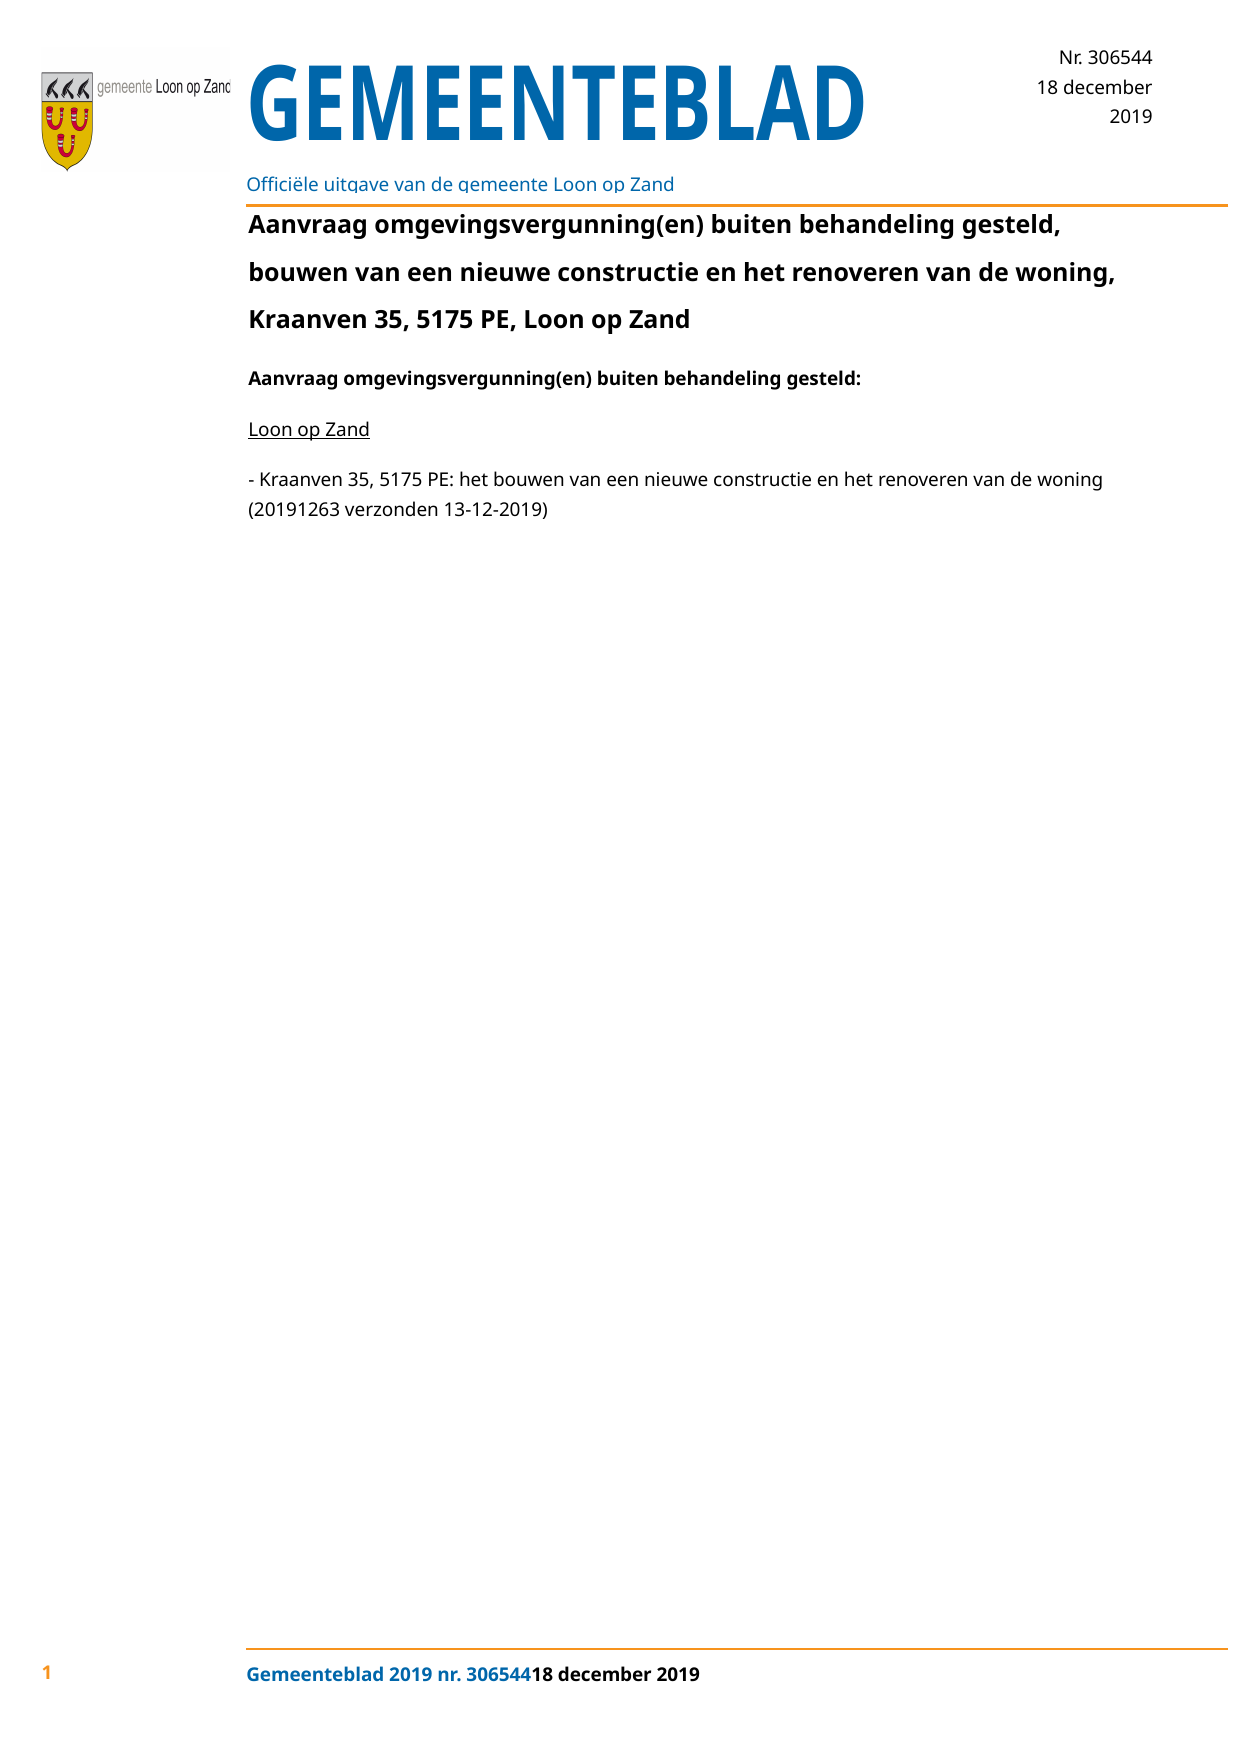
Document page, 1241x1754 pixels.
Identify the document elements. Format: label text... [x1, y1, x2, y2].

text Loon op Zand [248, 416, 1152, 442]
picture [41, 47, 231, 172]
text Aanvraag omgevingsvergunning(en) buiten behandeling gesteld, bouwen van een nieuwe constructie en het renoveren van de woning, Kraanven 35, 5175 PE, Loon op Zand [248, 207, 1152, 336]
text Aanvraag omgevingsvergunning(en) buiten behandeling gesteld: [248, 366, 1152, 391]
text - Kraanven 35, 5175 PE: het bouwen van een nieuwe constructie en het renoveren van de woning (20191263 verzonden 13-12-2019) [248, 466, 1152, 522]
